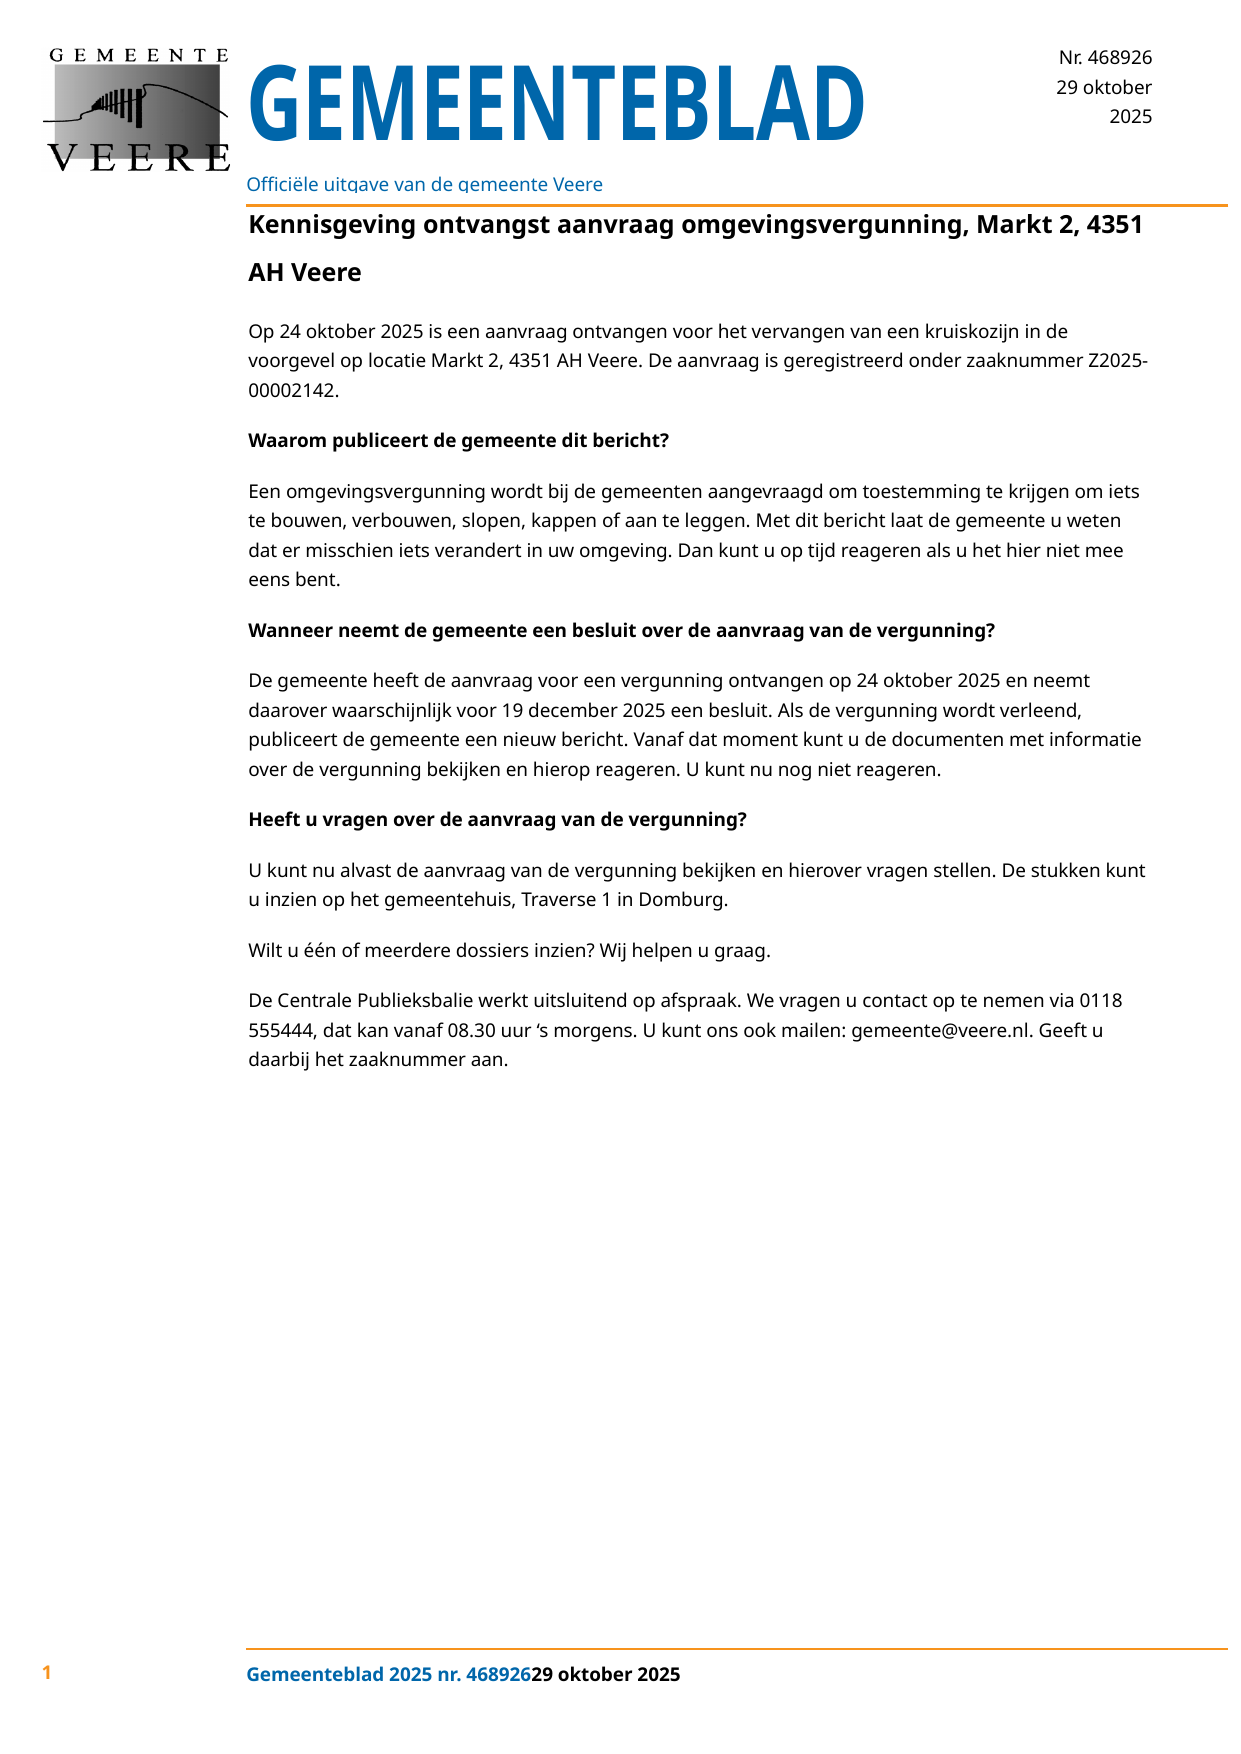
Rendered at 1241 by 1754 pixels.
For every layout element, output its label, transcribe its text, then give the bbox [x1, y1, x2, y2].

text Een omgevingsvergunning wordt bij de gemeenten aangevraagd om toestemming te krijgen om iets te bouwen, verbouwen, slopen, kappen of aan te leggen. Met dit bericht laat de gemeente u weten dat er misschien iets verandert in uw omgeving. Dan kunt u op tijd reageren als u het hier niet mee eens bent. [248, 478, 1152, 592]
text Kennisgeving ontvangst aanvraag omgevingsvergunning, Markt 2, 4351 AH Veere [248, 207, 1152, 288]
text Op 24 oktober 2025 is een aanvraag ontvangen voor het vervangen van een kruiskozijn in de voorgevel op locatie Markt 2, 4351 AH Veere. De aanvraag is geregistreerd onder zaaknummer Z2025-00002142. [248, 318, 1152, 403]
text Heeft u vragen over de aanvraag van de vergunning? [248, 807, 1152, 832]
picture [41, 47, 231, 172]
text De Centrale Publieksbalie werkt uitsluitend op afspraak. We vragen u contact op te nemen via 0118 555444, dat kan vanaf 08.30 uur ‘s morgens. U kunt ons ook mailen: gemeente@veere.nl. Geeft u daarbij het zaaknummer aan. [248, 987, 1152, 1072]
text De gemeente heeft de aanvraag voor een vergunning ontvangen op 24 oktober 2025 en neemt daarover waarschijnlijk voor 19 december 2025 een besluit. Als de vergunning wordt verleend, publiceert de gemeente een nieuw bericht. Vanaf dat moment kunt u de documenten met informatie over de vergunning bekijken en hierop reageren. U kunt nu nog niet reageren. [248, 667, 1152, 782]
text U kunt nu alvast de aanvraag van de vergunning bekijken en hierover vragen stellen. De stukken kunt u inzien op het gemeentehuis, Traverse 1 in Domburg. [248, 857, 1152, 912]
text Wilt u één of meerdere dossiers inzien? Wij helpen u graag. [248, 937, 1152, 963]
text Waarom publiceert de gemeente dit bericht? [248, 427, 1152, 453]
text Wanneer neemt de gemeente een besluit over de aanvraag van de vergunning? [248, 617, 1152, 643]
